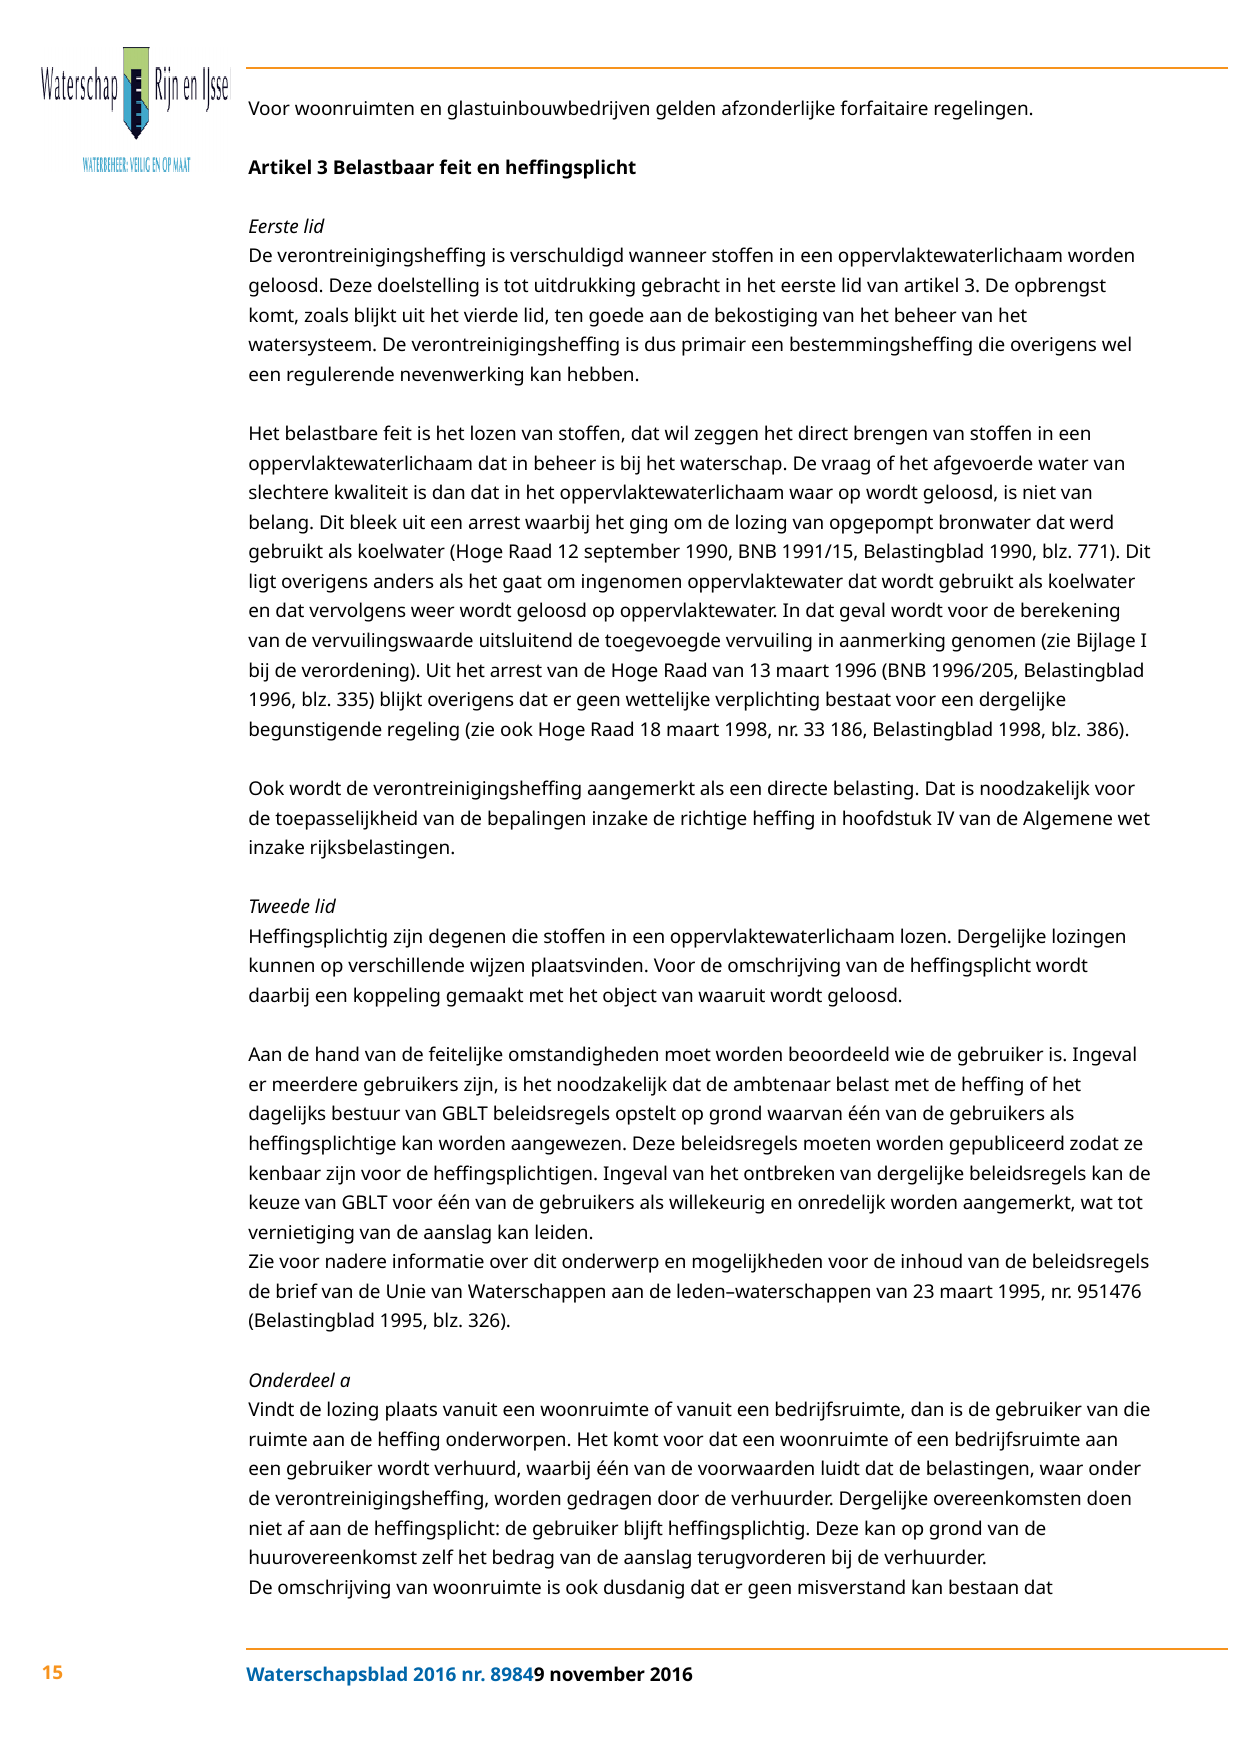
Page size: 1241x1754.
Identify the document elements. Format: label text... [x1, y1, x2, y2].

text Tweede lid [248, 893, 1152, 919]
text Zie voor nadere informatie over dit onderwerp en mogelijkheden voor de inhoud van de beleidsregels de brief van de Unie van Waterschappen aan de leden–waterschappen van 23 maart 1995, nr. 951476 (Belastingblad 1995, blz. 326). [248, 1248, 1152, 1333]
text Eerste lid [248, 213, 1152, 239]
text Artikel 3 Belastbaar feit en heffingsplicht [248, 154, 1152, 180]
text Ook wordt de verontreinigingsheffing aangemerkt als een directe belasting. Dat is noodzakelijk voor de toepasselijkheid van de bepalingen inzake de richtige heffing in hoofdstuk IV van de Algemene wet inzake rijksbelastingen. [248, 775, 1152, 860]
text De omschrijving van woonruimte is ook dusdanig dat er geen misverstand kan bestaan dat [248, 1574, 1152, 1600]
text Aan de hand van de feitelijke omstandigheden moet worden beoordeeld wie de gebruiker is. Ingeval er meerdere gebruikers zijn, is het noodzakelijk dat de ambtenaar belast met de heffing of het dagelijks bestuur van GBLT beleidsregels opstelt op grond waarvan één van de gebruikers als heffingsplichtige kan worden aangewezen. Deze beleidsregels moeten worden gepubliceerd zodat ze kenbaar zijn voor de heffingsplichtigen. Ingeval van het ontbreken van dergelijke beleidsregels kan de keuze van GBLT voor één van de gebruikers als willekeurig en onredelijk worden aangemerkt, wat tot vernietiging van de aanslag kan leiden. [248, 1041, 1152, 1245]
picture [41, 47, 231, 172]
text Vindt de lozing plaats vanuit een woonruimte of vanuit een bedrijfsruimte, dan is de gebruiker van die ruimte aan de heffing onderworpen. Het komt voor dat een woonruimte of een bedrijfsruimte aan een gebruiker wordt verhuurd, waarbij één van de voorwaarden luidt dat de belastingen, waar onder de verontreinigingsheffing, worden gedragen door de verhuurder. Dergelijke overeenkomsten doen niet af aan de heffingsplicht: de gebruiker blijft heffingsplichtig. Deze kan op grond van de huurovereenkomst zelf het bedrag van de aanslag terugvorderen bij de verhuurder. [248, 1396, 1152, 1570]
text De verontreinigingsheffing is verschuldigd wanneer stoffen in een oppervlaktewaterlichaam worden geloosd. Deze doelstelling is tot uitdrukking gebracht in het eerste lid van artikel 3. De opbrengst komt, zoals blijkt uit het vierde lid, ten goede aan de bekostiging van het beheer van het watersysteem. De verontreinigingsheffing is dus primair een bestemmingsheffing die overigens wel een regulerende nevenwerking kan hebben. [248, 243, 1152, 387]
text Onderdeel a [248, 1367, 1152, 1393]
text Voor woonruimten en glastuinbouwbedrijven gelden afzonderlijke forfaitaire regelingen. [248, 95, 1152, 121]
text Het belastbare feit is het lozen van stoffen, dat wil zeggen het direct brengen van stoffen in een oppervlaktewaterlichaam dat in beheer is bij het waterschap. De vraag of het afgevoerde water van slechtere kwaliteit is dan dat in het oppervlaktewaterlichaam waar op wordt geloosd, is niet van belang. Dit bleek uit een arrest waarbij het ging om de lozing van opgepompt bronwater dat werd gebruikt als koelwater (Hoge Raad 12 september 1990, BNB 1991/15, Belastingblad 1990, blz. 771). Dit ligt overigens anders als het gaat om ingenomen oppervlaktewater dat wordt gebruikt als koelwater en dat vervolgens weer wordt geloosd op oppervlaktewater. In dat geval wordt voor de berekening van de vervuilingswaarde uitsluitend de toegevoegde vervuiling in aanmerking genomen (zie Bijlage I bij de verordening). Uit het arrest van de Hoge Raad van 13 maart 1996 (BNB 1996/205, Belastingblad 1996, blz. 335) blijkt overigens dat er geen wettelijke verplichting bestaat voor een dergelijke begunstigende regeling (zie ook Hoge Raad 18 maart 1998, nr. 33 186, Belastingblad 1998, blz. 386). [248, 420, 1152, 742]
text Heffingsplichtig zijn degenen die stoffen in een oppervlaktewaterlichaam lozen. Dergelijke lozingen kunnen op verschillende wijzen plaatsvinden. Voor de omschrijving van de heffingsplicht wordt daarbij een koppeling gemaakt met het object van waaruit wordt geloosd. [248, 923, 1152, 1008]
